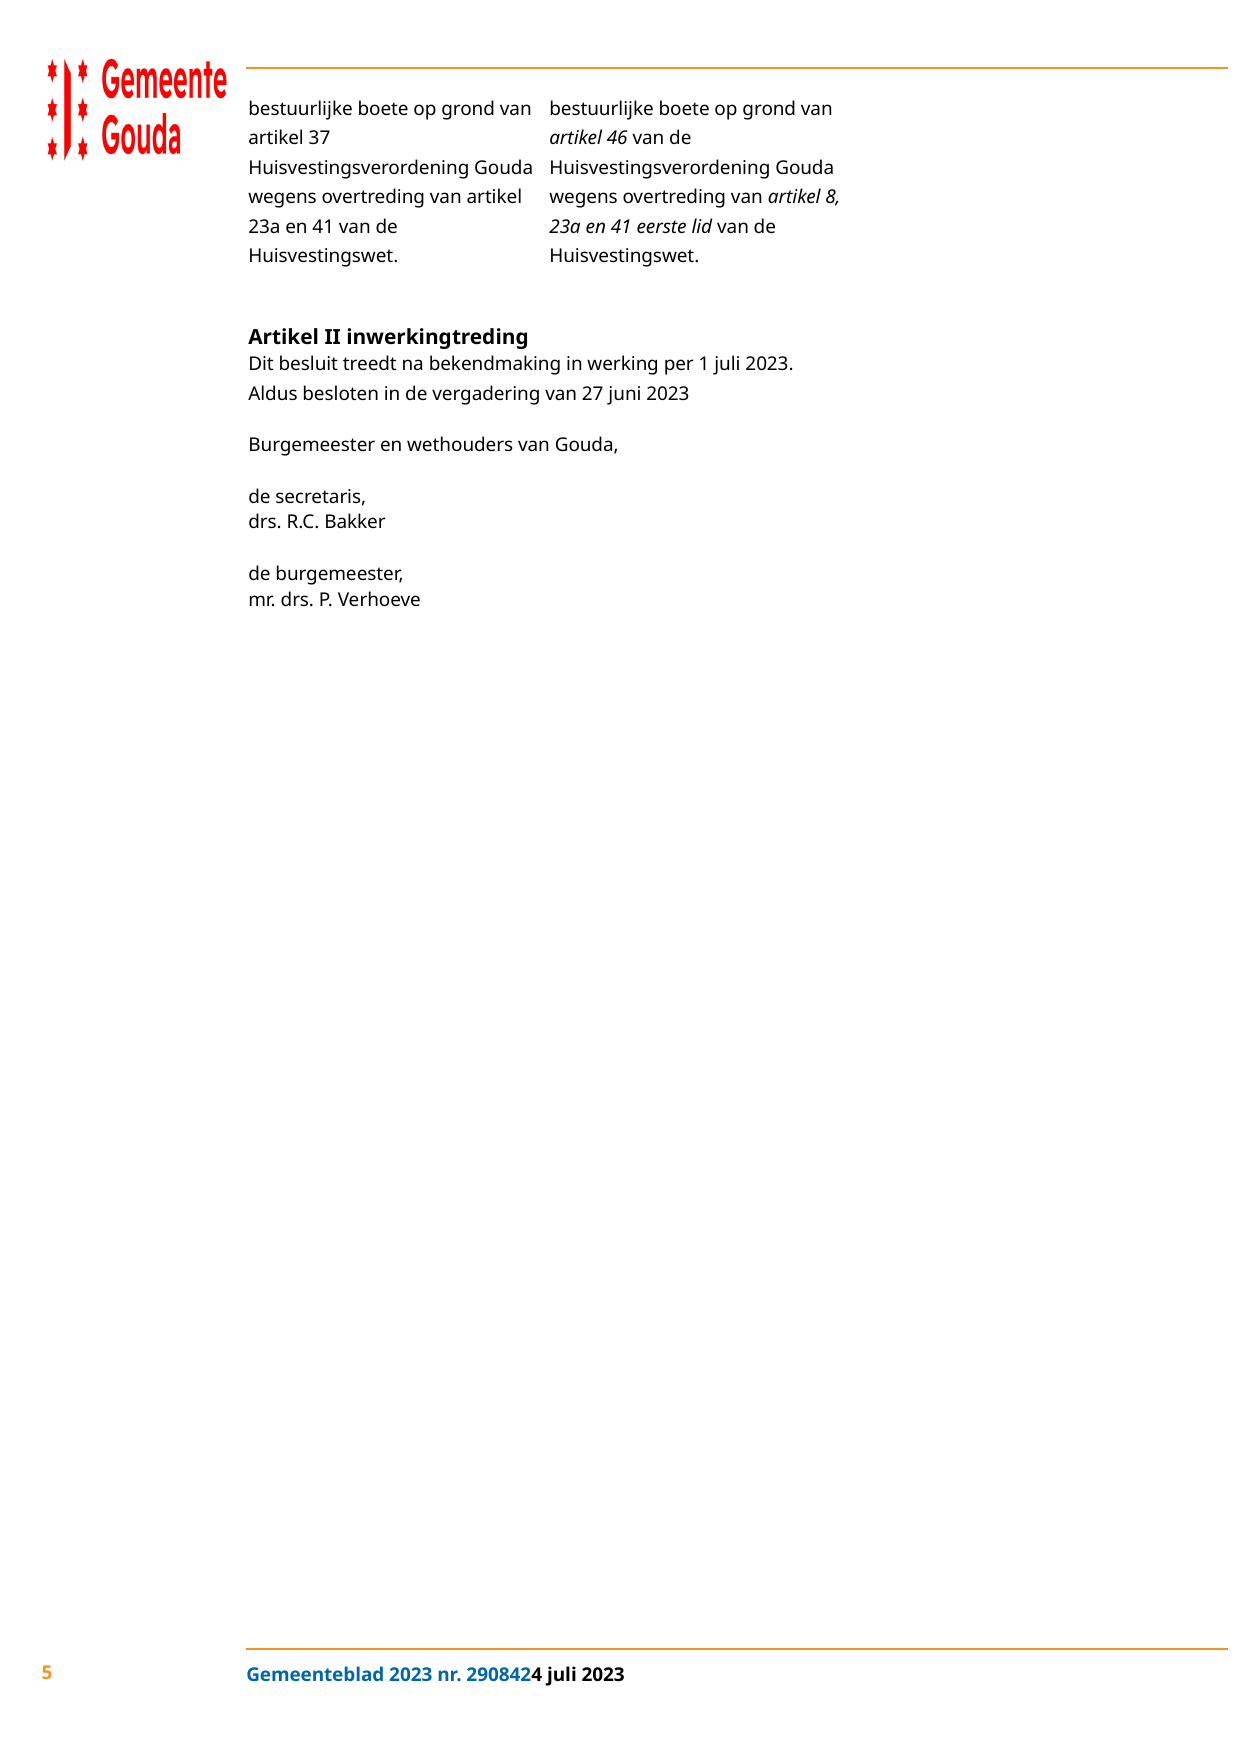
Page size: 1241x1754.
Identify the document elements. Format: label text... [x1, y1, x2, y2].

text Burgemeester en wethouders van Gouda, [248, 432, 1152, 457]
text de burgemeester, [248, 560, 1152, 586]
text Artikel II inwerkingtreding [248, 322, 1152, 351]
picture [41, 47, 231, 172]
text Dit besluit treedt na bekendmaking in werking per 1 juli 2023. [248, 351, 1152, 376]
text de secretaris, [248, 483, 1152, 509]
text Aldus besloten in de vergadering van 27 juni 2023 [248, 380, 1152, 406]
table_cell bestuurlijke boete op grond van artikel 37 Huisvestingsverordening Gouda wegens overtreding van artikel 23a en 41 van de Huisvestingswet. [248, 95, 549, 268]
text mr. drs. P. Verhoeve [248, 586, 1152, 612]
text drs. R.C. Bakker [248, 509, 1152, 534]
table_cell bestuurlijke boete op grond van artikel 46 van de Huisvestingsverordening Gouda wegens overtreding van artikel 8, 23a en 41 eerste lid van de Huisvestingswet. [549, 95, 850, 268]
table_cell [850, 95, 1152, 268]
